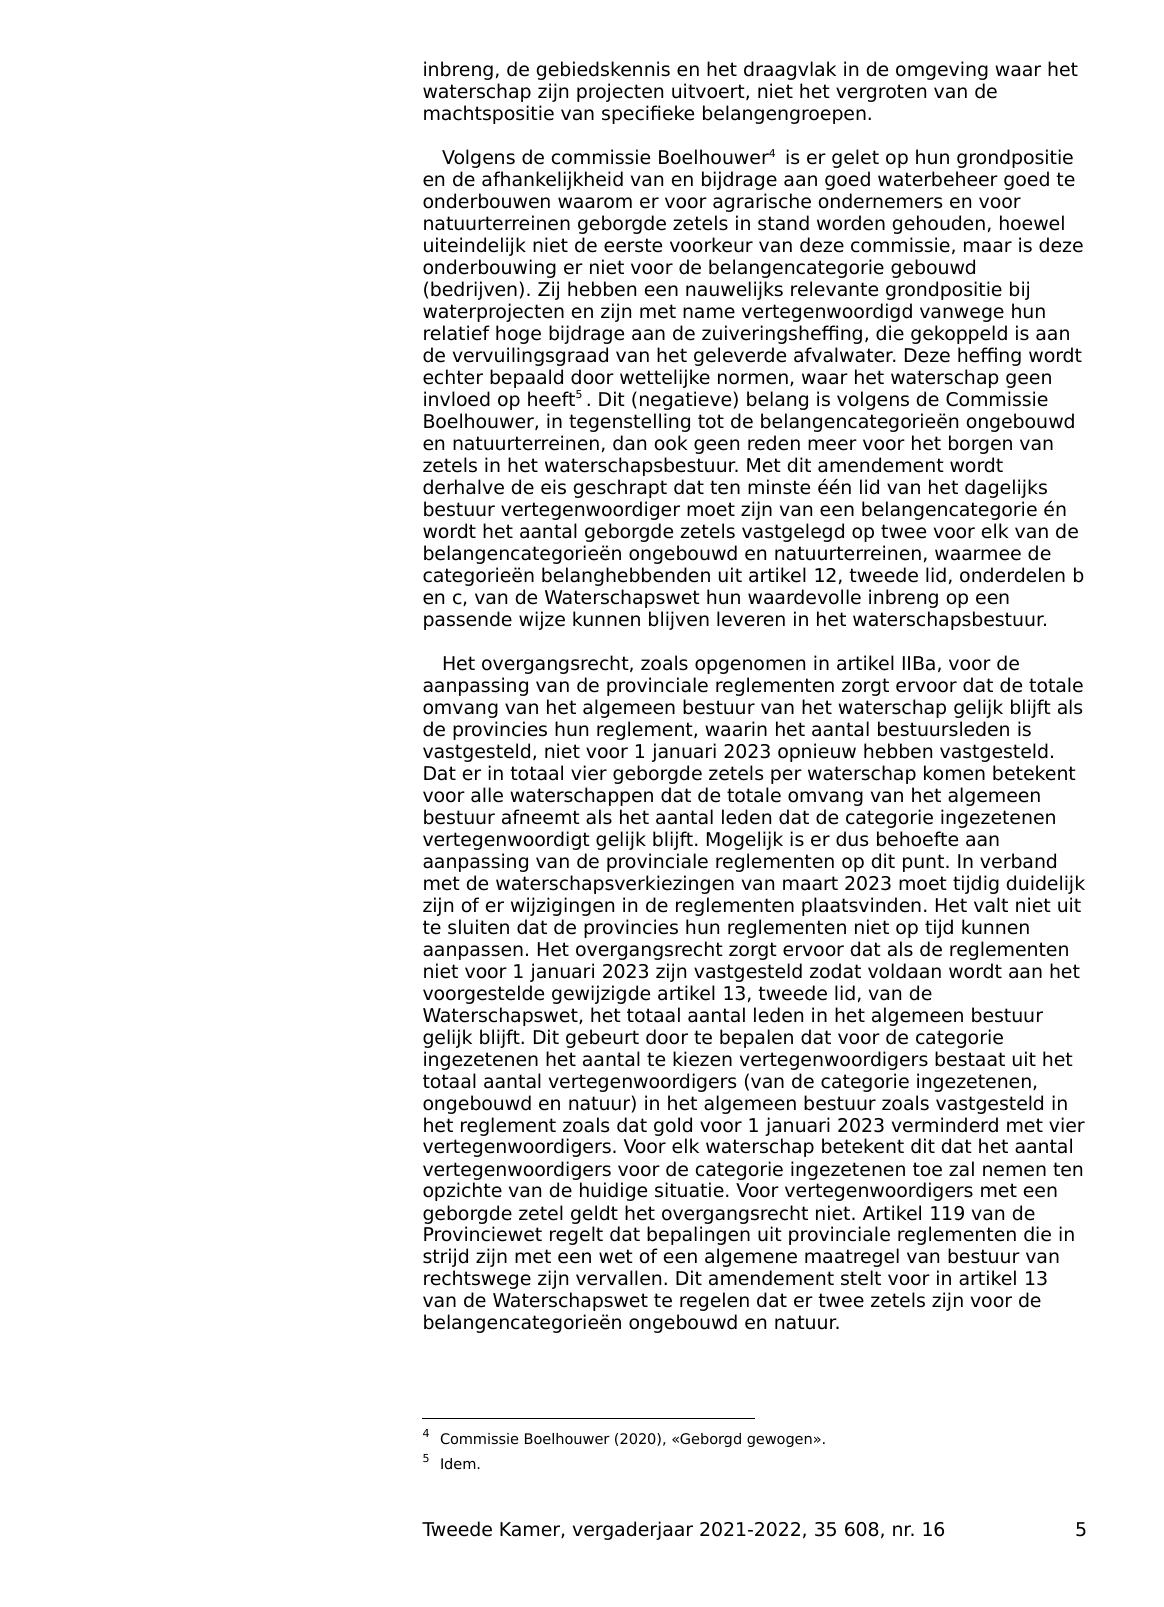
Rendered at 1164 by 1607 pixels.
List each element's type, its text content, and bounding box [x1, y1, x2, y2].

text inbreng, de gebiedskennis en het draagvlak in de omgeving waar het waterschap zijn projecten uitvoert, niet het vergroten van de machtspositie van specifieke belangengroepen. [422, 59, 1087, 125]
text Commissie Boelhouwer (2020), «Geborgd gewogen». [422, 1427, 1087, 1449]
text Volgens de commissie Boelhouwer is er gelet op hun grondpositie en de afhankelijkheid van en bijdrage aan goed waterbeheer goed te onderbouwen waarom er voor agrarische ondernemers en voor natuurterreinen geborgde zetels in stand worden gehouden, hoewel uiteindelijk niet de eerste voorkeur van deze commissie, maar is deze onderbouwing er niet voor de belangencategorie gebouwd (bedrijven). Zij hebben een nauwelijks relevante grondpositie bij waterprojecten en zijn met name vertegenwoordigd vanwege hun relatief hoge bijdrage aan de zuiveringsheffing, die gekoppeld is aan de vervuilingsgraad van het geleverde afvalwater. Deze heffing wordt echter bepaald door wettelijke normen, waar het waterschap geen invloed op heeft. Dit (negatieve) belang is volgens de Commissie Boelhouwer, in tegenstelling tot de belangencategorieën ongebouwd en natuurterreinen, dan ook geen reden meer voor het borgen van zetels in het waterschapsbestuur. Met dit amendement wordt derhalve de eis geschrapt dat ten minste één lid van het dagelijks bestuur vertegenwoordiger moet zijn van een belangencategorie én wordt het aantal geborgde zetels vastgelegd op twee voor elk van de belangencategorieën ongebouwd en natuurterreinen, waarmee de categorieën belanghebbenden uit artikel 12, tweede lid, onderdelen b en c, van de Waterschapswet hun waardevolle inbreng op een passende wijze kunnen blijven leveren in het waterschapsbestuur. [422, 147, 1087, 631]
text Het overgangsrecht, zoals opgenomen in artikel IIBa, voor de aanpassing van de provinciale reglementen zorgt ervoor dat de totale omvang van het algemeen bestuur van het waterschap gelijk blijft als de provincies hun reglement, waarin het aantal bestuursleden is vastgesteld, niet voor 1 januari 2023 opnieuw hebben vastgesteld. Dat er in totaal vier geborgde zetels per waterschap komen betekent voor alle waterschappen dat de totale omvang van het algemeen bestuur afneemt als het aantal leden dat de categorie ingezetenen vertegenwoordigt gelijk blijft. Mogelijk is er dus behoefte aan aanpassing van de provinciale reglementen op dit punt. In verband met de waterschapsverkiezingen van maart 2023 moet tijdig duidelijk zijn of er wijzigingen in de reglementen plaatsvinden. Het valt niet uit te sluiten dat de provincies hun reglementen niet op tijd kunnen aanpassen. Het overgangsrecht zorgt ervoor dat als de reglementen niet voor 1 januari 2023 zijn vastgesteld zodat voldaan wordt aan het voorgestelde gewijzigde artikel 13, tweede lid, van de Waterschapswet, het totaal aantal leden in het algemeen bestuur gelijk blijft. Dit gebeurt door te bepalen dat voor de categorie ingezetenen het aantal te kiezen vertegenwoordigers bestaat uit het totaal aantal vertegenwoordigers (van de categorie ingezetenen, ongebouwd en natuur) in het algemeen bestuur zoals vastgesteld in het reglement zoals dat gold voor 1 januari 2023 verminderd met vier vertegenwoordigers. Voor elk waterschap betekent dit dat het aantal vertegenwoordigers voor de categorie ingezetenen toe zal nemen ten opzichte van de huidige situatie. Voor vertegenwoordigers met een geborgde zetel geldt het overgangsrecht niet. Artikel 119 van de Provinciewet regelt dat bepalingen uit provinciale reglementen die in strijd zijn met een wet of een algemene maatregel van bestuur van rechtswege zijn vervallen. Dit amendement stelt voor in artikel 13 van de Waterschapswet te regelen dat er twee zetels zijn voor de belangencategorieën ongebouwd en natuur. [422, 653, 1087, 1334]
text Idem. [422, 1452, 1087, 1474]
